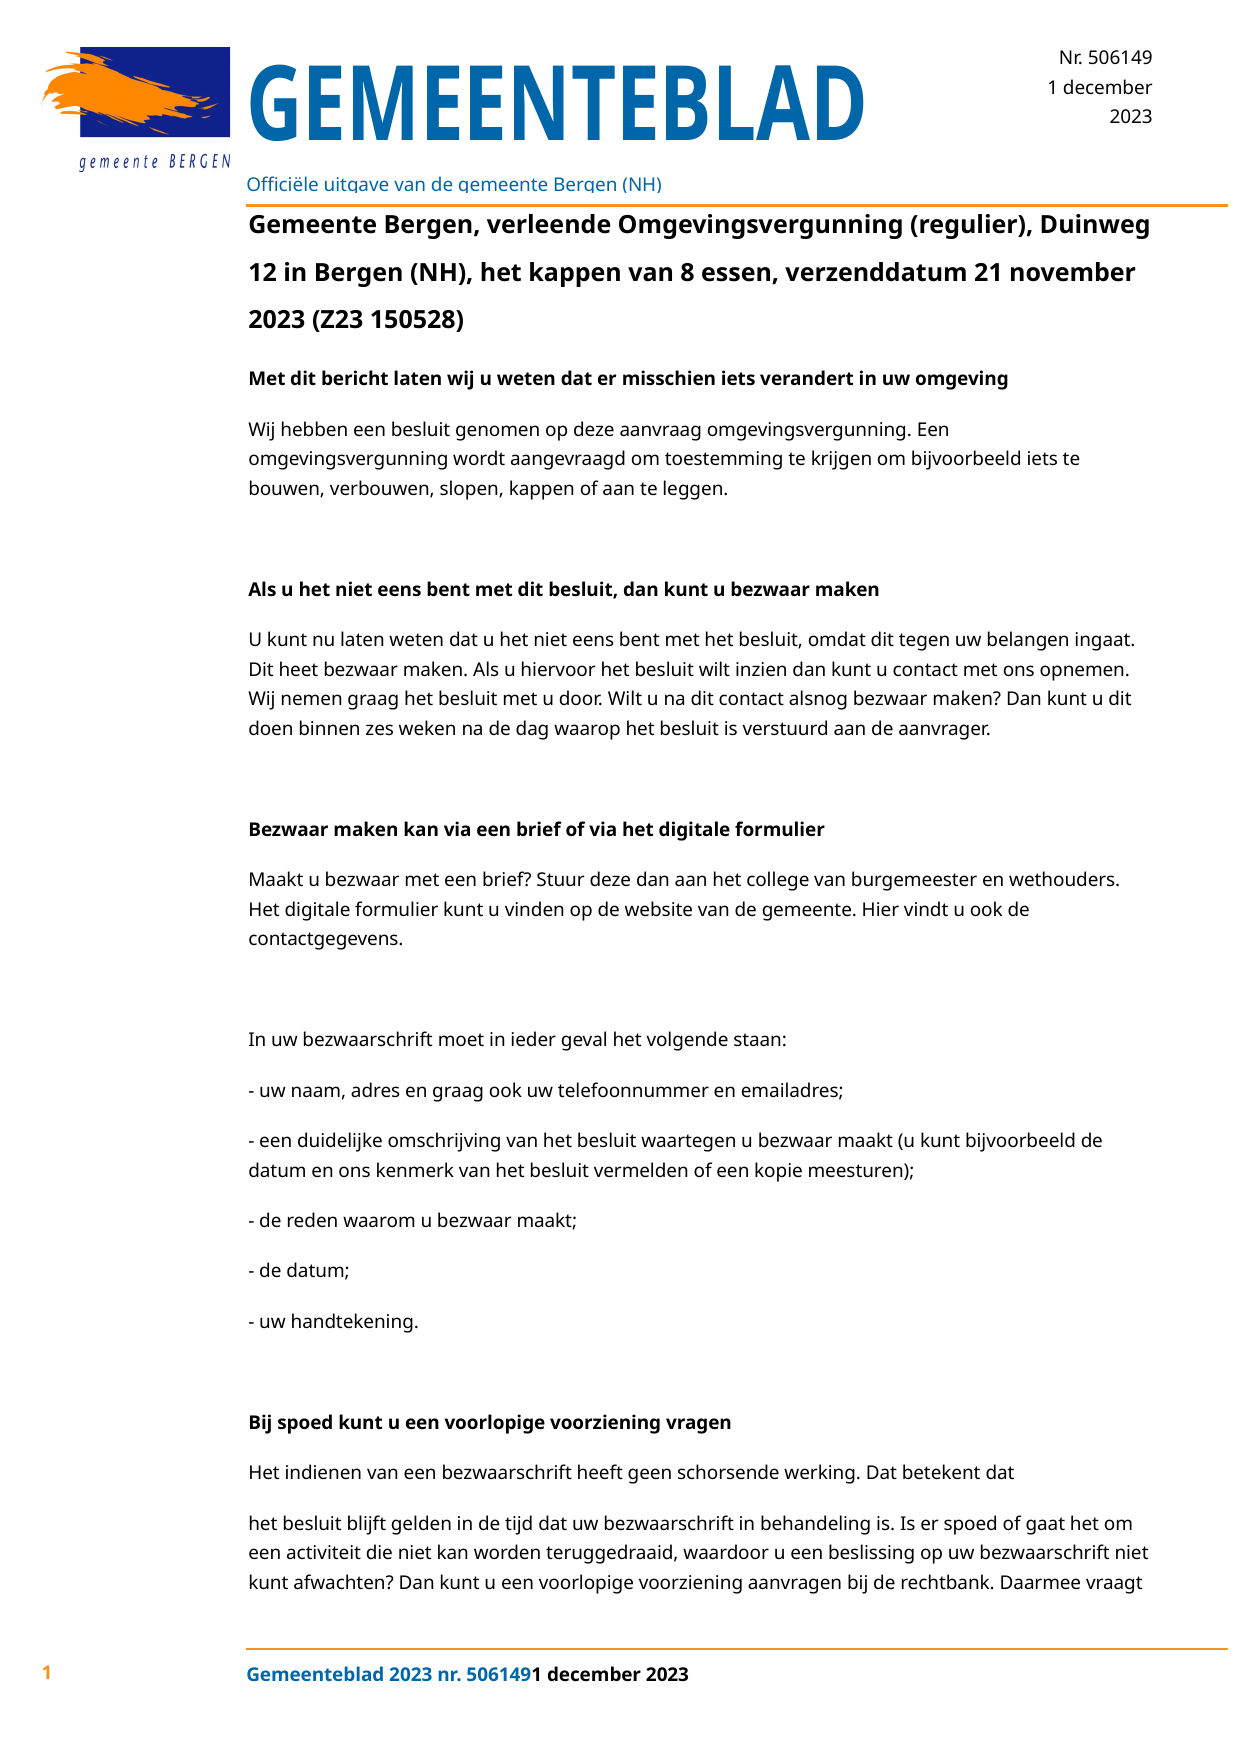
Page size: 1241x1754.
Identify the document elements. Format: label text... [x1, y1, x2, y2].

picture [41, 47, 231, 172]
text Maakt u bezwaar met een brief? Stuur deze dan aan het college van burgemeester en wethouders. Het digitale formulier kunt u vinden op de website van de gemeente. Hier vindt u ook de contactgegevens. [248, 866, 1152, 951]
text - uw naam, adres en graag ook uw telefoonnummer en emailadres; [248, 1077, 1152, 1102]
text Als u het niet eens bent met dit besluit, dan kunt u bezwaar maken [248, 576, 1152, 602]
text In uw bezwaarschrift moet in ieder geval het volgende staan: [248, 1026, 1152, 1052]
text U kunt nu laten weten dat u het niet eens bent met het besluit, omdat dit tegen uw belangen ingaat. Dit heet bezwaar maken. Als u hiervoor het besluit wilt inzien dan kunt u contact met ons opnemen. Wij nemen graag het besluit met u door. Wilt u na dit contact alsnog bezwaar maken? Dan kunt u dit doen binnen zes weken na de dag waarop het besluit is verstuurd aan de aanvrager. [248, 626, 1152, 741]
text - de reden waarom u bezwaar maakt; [248, 1207, 1152, 1233]
text - de datum; [248, 1258, 1152, 1283]
text Bezwaar maken kan via een brief of via het digitale formulier [248, 816, 1152, 842]
text Wij hebben een besluit genomen op deze aanvraag omgevingsvergunning. Een omgevingsvergunning wordt aangevraagd om toestemming te krijgen om bijvoorbeeld iets te bouwen, verbouwen, slopen, kappen of aan te leggen. [248, 416, 1152, 501]
text Het indienen van een bezwaarschrift heeft geen schorsende werking. Dat betekent dat [248, 1459, 1152, 1485]
text Bij spoed kunt u een voorlopige voorziening vragen [248, 1409, 1152, 1434]
text het besluit blijft gelden in de tijd dat uw bezwaarschrift in behandeling is. Is er spoed of gaat het om een activiteit die niet kan worden teruggedraaid, waardoor u een beslissing op uw bezwaarschrift niet kunt afwachten? Dan kunt u een voorlopige voorziening aanvragen bij de rechtbank. Daarmee vraagt [248, 1510, 1152, 1594]
text Gemeente Bergen, verleende Omgevingsvergunning (regulier), Duinweg 12 in Bergen (NH), het kappen van 8 essen, verzenddatum 21 november 2023 (Z23 150528) [248, 207, 1152, 336]
text Met dit bericht laten wij u weten dat er misschien iets verandert in uw omgeving [248, 366, 1152, 391]
text - een duidelijke omschrijving van het besluit waartegen u bezwaar maakt (u kunt bijvoorbeeld de datum en ons kenmerk van het besluit vermelden of een kopie meesturen); [248, 1127, 1152, 1182]
text - uw handtekening. [248, 1308, 1152, 1334]
